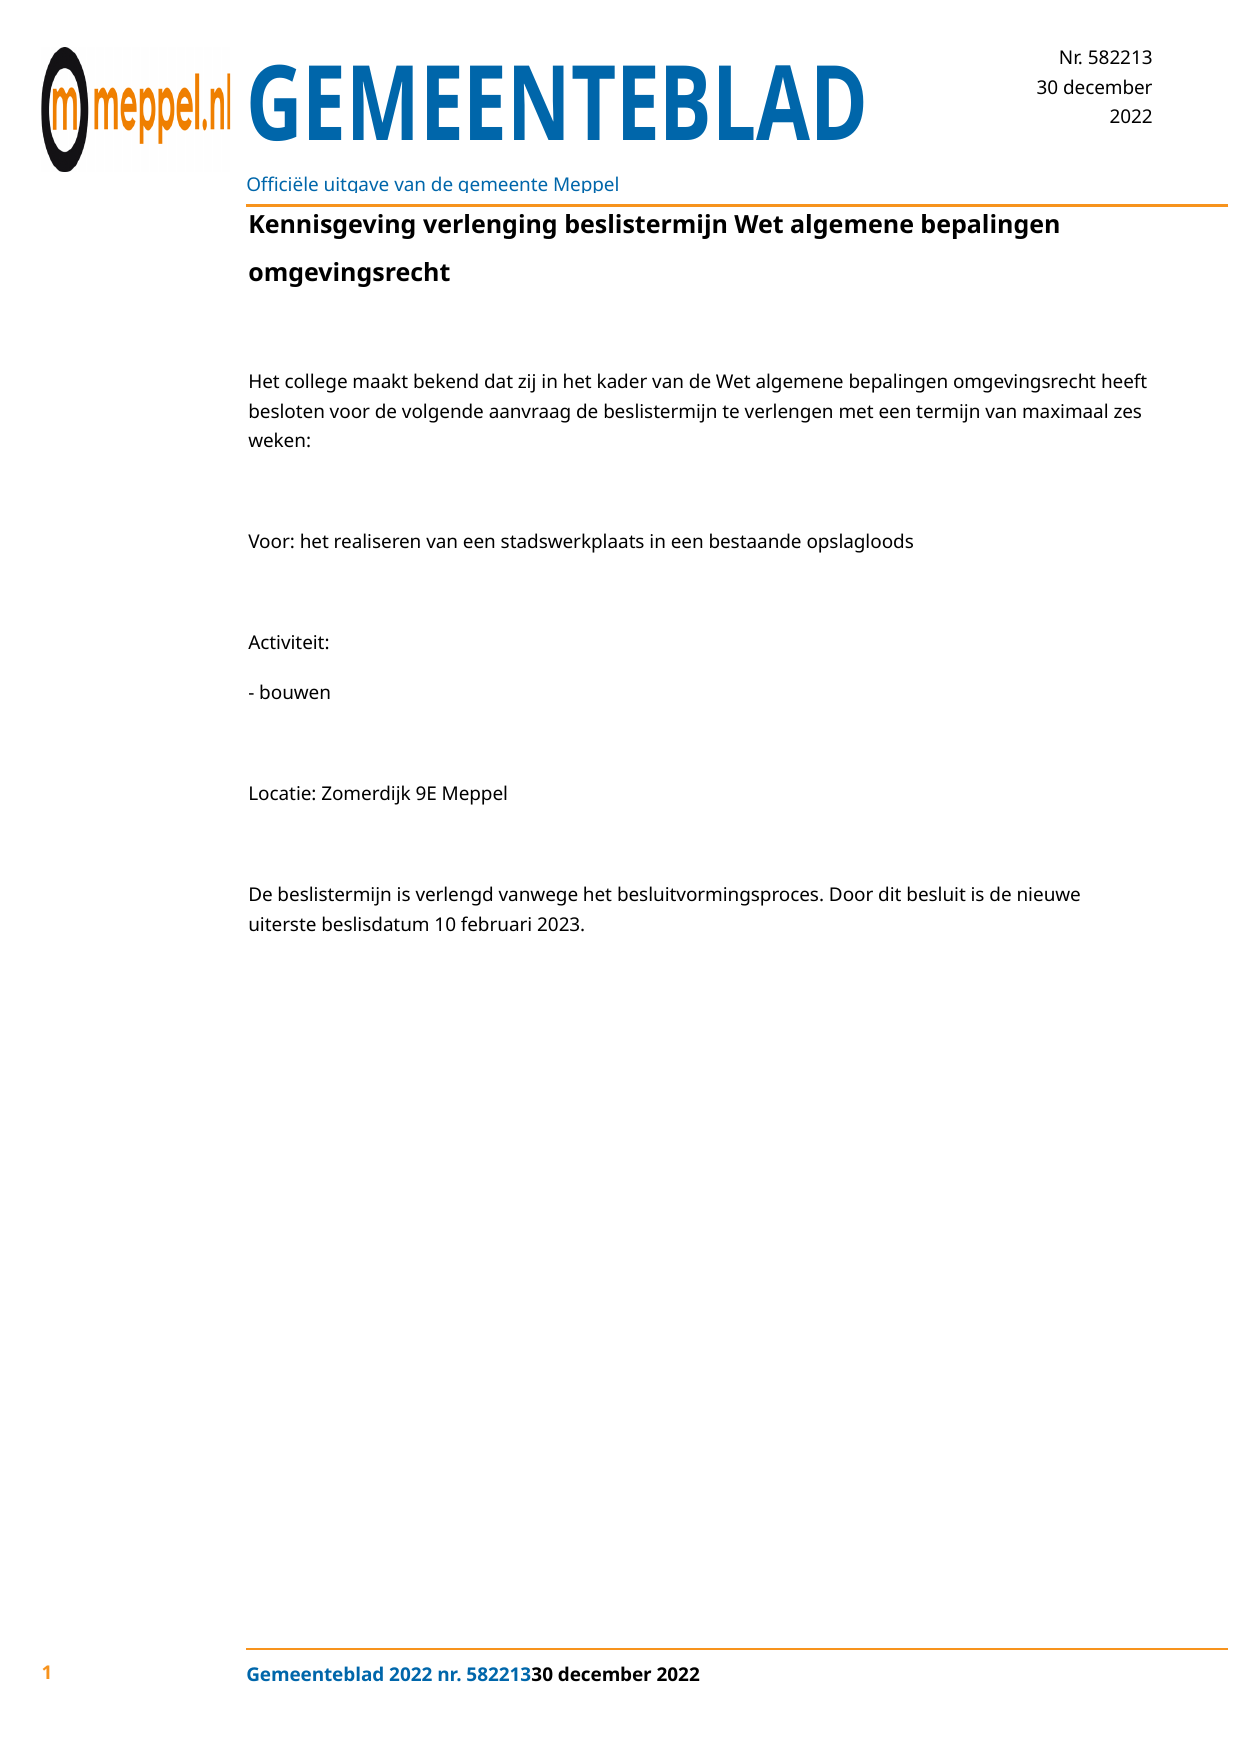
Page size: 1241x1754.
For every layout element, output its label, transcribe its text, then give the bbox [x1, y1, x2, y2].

text Kennisgeving verlenging beslistermijn Wet algemene bepalingen omgevingsrecht [248, 207, 1152, 288]
text Activiteit: [248, 629, 1152, 655]
text De beslistermijn is verlengd vanwege het besluitvormingsproces. Door dit besluit is de nieuwe uiterste beslisdatum 10 februari 2023. [248, 881, 1152, 937]
text Het college maakt bekend dat zij in het kader van de Wet algemene bepalingen omgevingsrecht heeft besloten voor de volgende aanvraag de beslistermijn te verlengen met een termijn van maximaal zes weken: [248, 368, 1152, 453]
text Voor: het realiseren van een stadswerkplaats in een bestaande opslagloods [248, 528, 1152, 554]
picture [41, 47, 231, 172]
text - bouwen [248, 679, 1152, 705]
text Locatie: Zomerdijk 9E Meppel [248, 780, 1152, 806]
